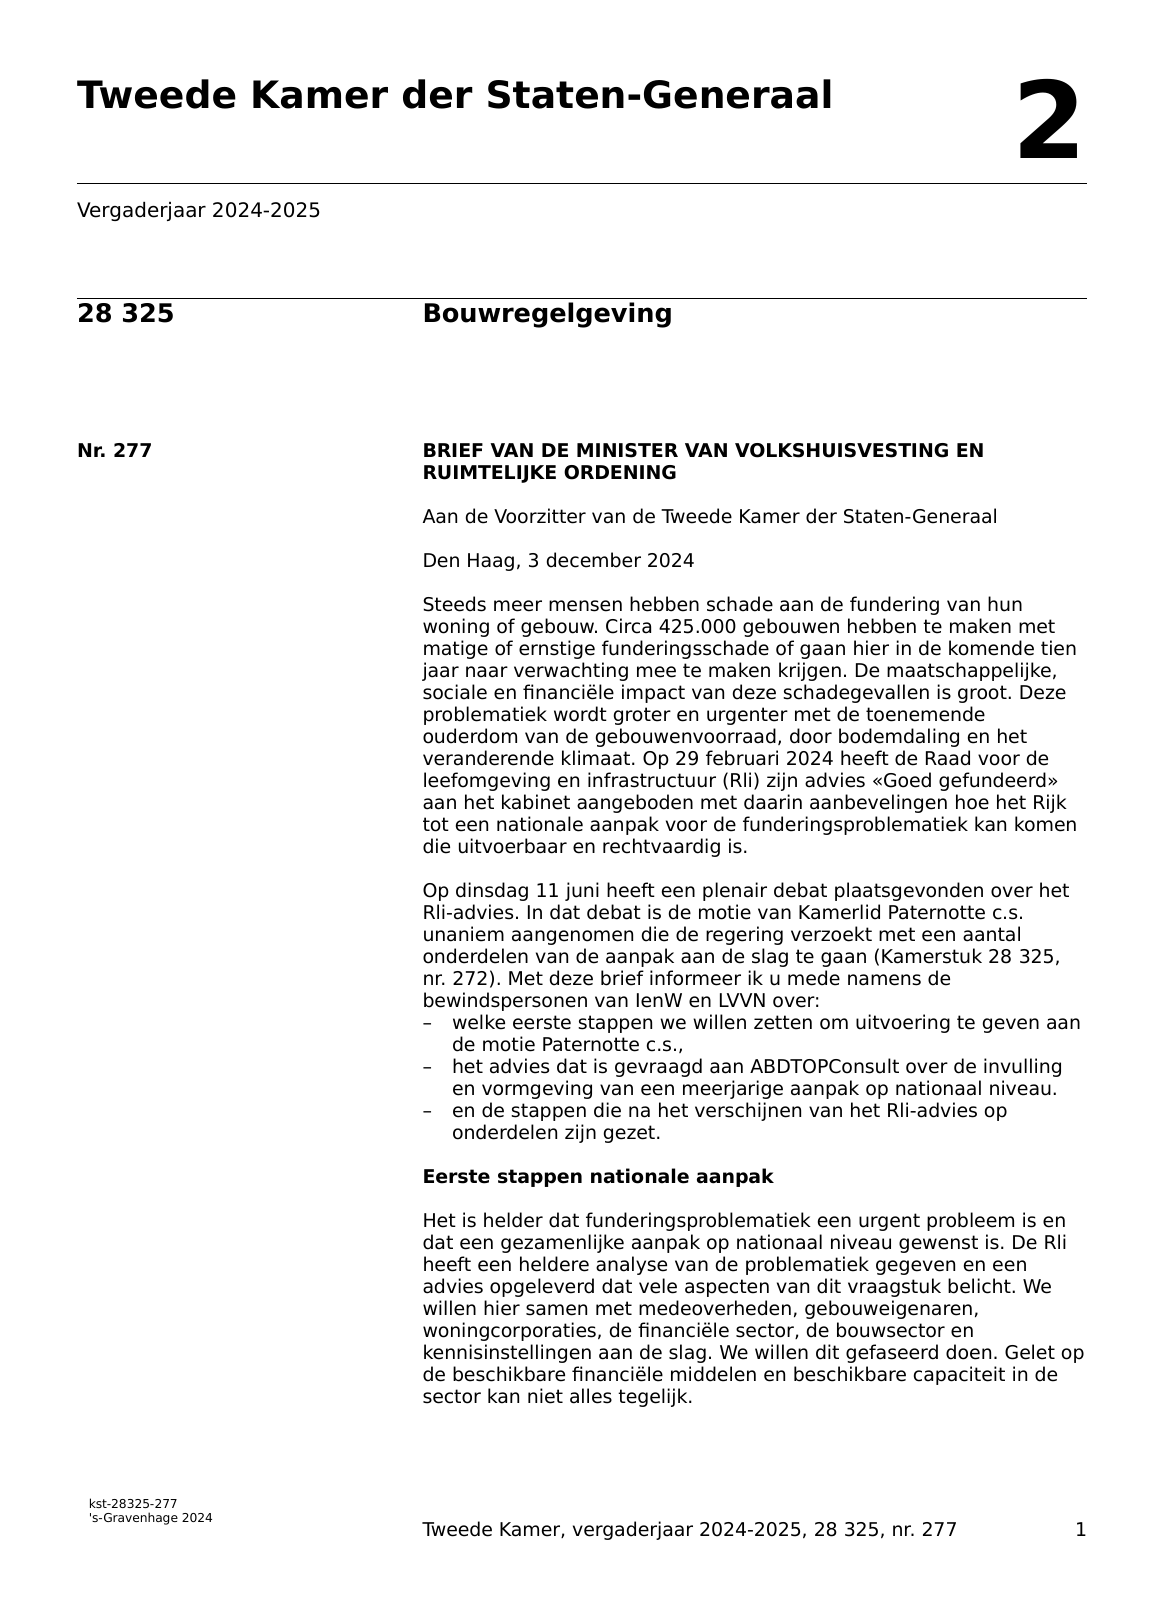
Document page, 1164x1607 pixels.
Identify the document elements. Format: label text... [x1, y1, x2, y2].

table_header 2 [886, 59, 1087, 183]
subtitle 28 325 Bouwregelgeving [77, 299, 1087, 329]
subtitle Eerste stappen nationale aanpak [422, 1166, 1087, 1188]
text kst-28325-277 [88, 1497, 323, 1511]
text – en de stappen die na het verschijnen van het Rli-advies op onderdelen zijn gezet. [422, 1100, 1087, 1144]
text Steeds meer mensen hebben schade aan de fundering van hun woning of gebouw. Circa 425.000 gebouwen hebben te maken met matige of ernstige funderingsschade of gaan hier in de komende tien jaar naar verwachting mee te maken krijgen. De maatschappelijke, sociale en financiële impact van deze schadegevallen is groot. Deze problematiek wordt groter en urgenter met de toenemende ouderdom van de gebouwenvoorraad, door bodemdaling en het veranderende klimaat. Op 29 februari 2024 heeft de Raad voor de leefomgeving en infrastructuur (Rli) zijn advies «Goed gefundeerd» aan het kabinet aangeboden met daarin aanbevelingen hoe het Rijk tot een nationale aanpak voor de funderingsproblematiek kan komen die uitvoerbaar en rechtvaardig is. [422, 594, 1087, 858]
text Het is helder dat funderingsproblematiek een urgent probleem is en dat een gezamenlijke aanpak op nationaal niveau gewenst is. De Rli heeft een heldere analyse van de problematiek gegeven en een advies opgeleverd dat vele aspecten van dit vraagstuk belicht. We willen hier samen met medeoverheden, gebouweigenaren, woningcorporaties, de financiële sector, de bouwsector en kennisinstellingen aan de slag. We willen dit gefaseerd doen. Gelet op de beschikbare financiële middelen en beschikbare capaciteit in de sector kan niet alles tegelijk. [422, 1210, 1087, 1408]
text Aan de Voorzitter van de Tweede Kamer der Staten-Generaal [422, 506, 1087, 528]
table_cell Vergaderjaar 2024-2025 [77, 184, 1087, 298]
text – welke eerste stappen we willen zetten om uitvoering te geven aan de motie Paternotte c.s., [422, 1012, 1087, 1056]
text – het advies dat is gevraagd aan ABDTOPConsult over de invulling en vormgeving van een meerjarige aanpak op nationaal niveau. [422, 1056, 1087, 1100]
table_header Tweede Kamer der Staten-Generaal [77, 59, 886, 183]
text 's-Gravenhage 2024 [88, 1511, 323, 1525]
text Den Haag, 3 december 2024 [422, 550, 1087, 572]
text Op dinsdag 11 juni heeft een plenair debat plaatsgevonden over het Rli-advies. In dat debat is de motie van Kamerlid Paternotte c.s. unaniem aangenomen die de regering verzoekt met een aantal onderdelen van de aanpak aan de slag te gaan (Kamerstuk 28 325, nr. 272). Met deze brief informeer ik u mede namens de bewindspersonen van IenW en LVVN over: [422, 880, 1087, 1012]
subtitle Nr. 277 BRIEF VAN DE MINISTER VAN VOLKSHUISVESTING EN RUIMTELIJKE ORDENING [77, 440, 1087, 484]
